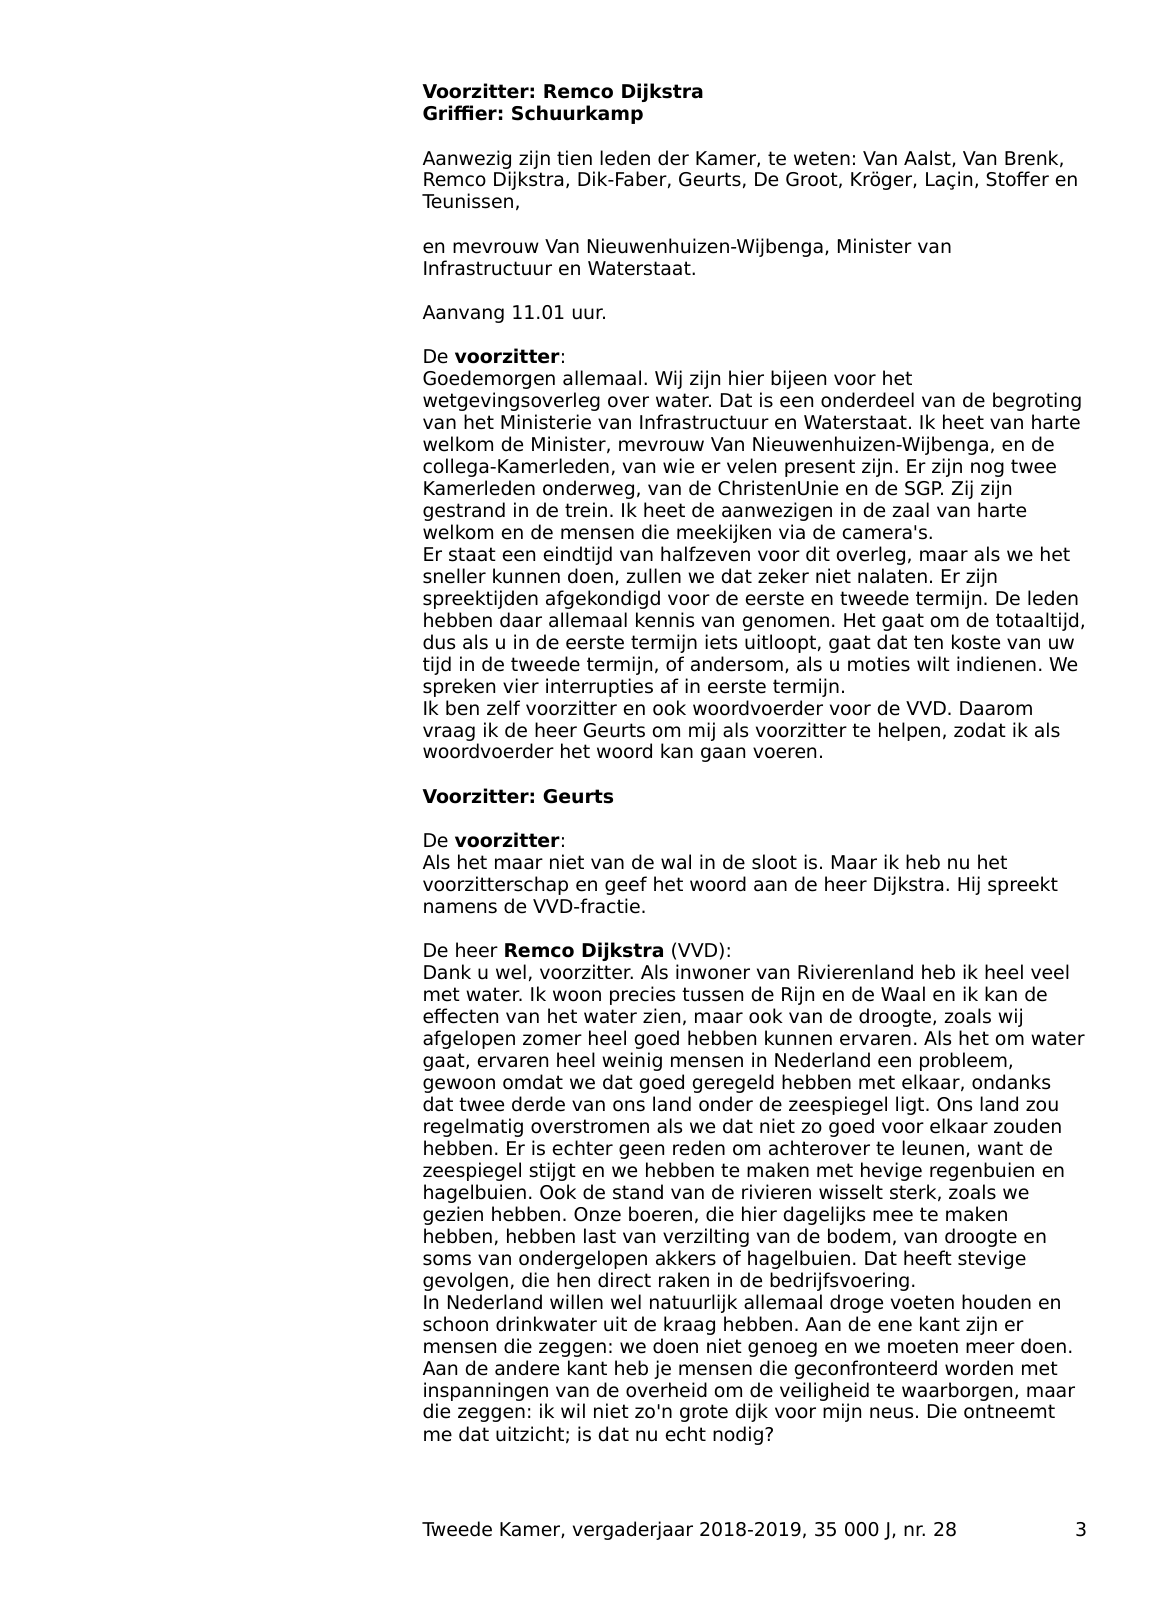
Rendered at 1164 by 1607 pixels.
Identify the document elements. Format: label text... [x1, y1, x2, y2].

text Aanwezig zijn tien leden der Kamer, te weten: Van Aalst, Van Brenk, Remco Dijkstra, Dik-Faber, Geurts, De Groot, Kröger, Laçin, Stoffer en Teunissen, [422, 147, 1087, 213]
subtitle Voorzitter: Geurts [422, 786, 1087, 808]
text Dank u wel, voorzitter. Als inwoner van Rivierenland heb ik heel veel met water. Ik woon precies tussen de Rijn en de Waal en ik kan de effecten van het water zien, maar ook van de droogte, zoals wij afgelopen zomer heel goed hebben kunnen ervaren. Als het om water gaat, ervaren heel weinig mensen in Nederland een probleem, gewoon omdat we dat goed geregeld hebben met elkaar, ondanks dat twee derde van ons land onder de zeespiegel ligt. Ons land zou regelmatig overstromen als we dat niet zo goed voor elkaar zouden hebben. Er is echter geen reden om achterover te leunen, want de zeespiegel stijgt en we hebben te maken met hevige regenbuien en hagelbuien. Ook de stand van de rivieren wisselt sterk, zoals we gezien hebben. Onze boeren, die hier dagelijks mee te maken hebben, hebben last van verzilting van de bodem, van droogte en soms van ondergelopen akkers of hagelbuien. Dat heeft stevige gevolgen, die hen direct raken in de bedrijfsvoering. [422, 962, 1087, 1292]
text Voorzitter: Remco Dijkstra [422, 81, 1087, 103]
text Goedemorgen allemaal. Wij zijn hier bijeen voor het wetgevingsoverleg over water. Dat is een onderdeel van de begroting van het Ministerie van Infrastructuur en Waterstaat. Ik heet van harte welkom de Minister, mevrouw Van Nieuwenhuizen-Wijbenga, en de collega-Kamerleden, van wie er velen present zijn. Er zijn nog twee Kamerleden onderweg, van de ChristenUnie en de SGP. Zij zijn gestrand in de trein. Ik heet de aanwezigen in de zaal van harte welkom en de mensen die meekijken via de camera's. [422, 368, 1087, 544]
text en mevrouw Van Nieuwenhuizen-Wijbenga, Minister van Infrastructuur en Waterstaat. [422, 236, 1087, 279]
text Ik ben zelf voorzitter en ook woordvoerder voor de VVD. Daarom vraag ik de heer Geurts om mij als voorzitter te helpen, zodat ik als woordvoerder het woord kan gaan voeren. [422, 697, 1087, 763]
text De voorzitter: [422, 830, 1087, 852]
text Er staat een eindtijd van halfzeven voor dit overleg, maar als we het sneller kunnen doen, zullen we dat zeker niet nalaten. Er zijn spreektijden afgekondigd voor de eerste en tweede termijn. De leden hebben daar allemaal kennis van genomen. Het gaat om de totaaltijd, dus als u in de eerste termijn iets uitloopt, gaat dat ten koste van uw tijd in de tweede termijn, of andersom, als u moties wilt indienen. We spreken vier interrupties af in eerste termijn. [422, 544, 1087, 697]
text De heer Remco Dijkstra (VVD): [422, 940, 1087, 962]
text De voorzitter: [422, 346, 1087, 368]
text In Nederland willen wel natuurlijk allemaal droge voeten houden en schoon drinkwater uit de kraag hebben. Aan de ene kant zijn er mensen die zeggen: we doen niet genoeg en we moeten meer doen. Aan de andere kant heb je mensen die geconfronteerd worden met inspanningen van de overheid om de veiligheid te waarborgen, maar die zeggen: ik wil niet zo'n grote dijk voor mijn neus. Die ontneemt me dat uitzicht; is dat nu echt nodig? [422, 1292, 1087, 1445]
text Griffier: Schuurkamp [422, 103, 1087, 125]
text Als het maar niet van de wal in de sloot is. Maar ik heb nu het voorzitterschap en geef het woord aan de heer Dijkstra. Hij spreekt namens de VVD-fractie. [422, 852, 1087, 918]
text Aanvang 11.01 uur. [422, 302, 1087, 324]
